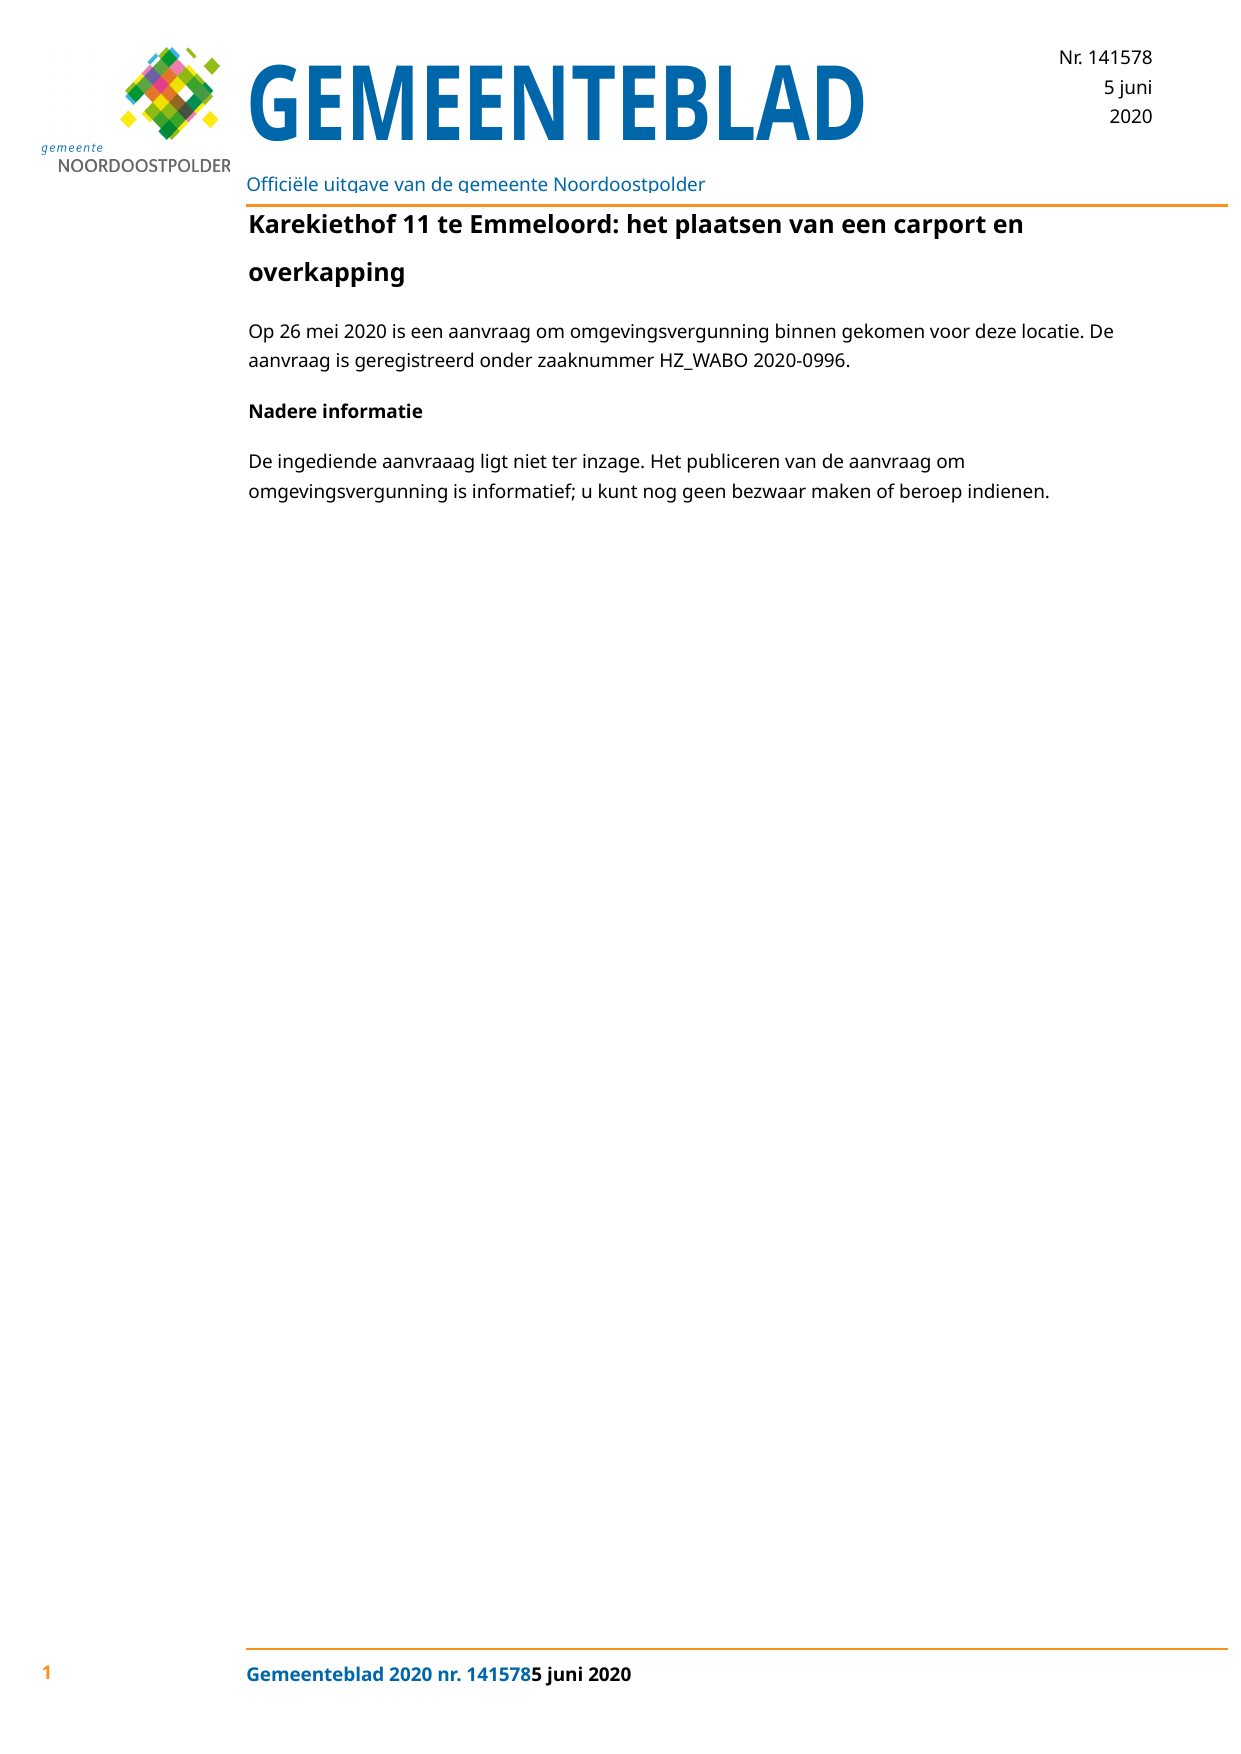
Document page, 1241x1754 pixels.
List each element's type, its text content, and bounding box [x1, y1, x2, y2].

picture [41, 47, 231, 172]
text De ingediende aanvraaag ligt niet ter inzage. Het publiceren van de aanvraag om omgevingsvergunning is informatief; u kunt nog geen bezwaar maken of beroep indienen. [248, 448, 1152, 504]
text Karekiethof 11 te Emmeloord: het plaatsen van een carport en overkapping [248, 207, 1152, 288]
text Nadere informatie [248, 398, 1152, 424]
text Op 26 mei 2020 is een aanvraag om omgevingsvergunning binnen gekomen voor deze locatie. De aanvraag is geregistreerd onder zaaknummer HZ_WABO 2020-0996. [248, 318, 1152, 373]
